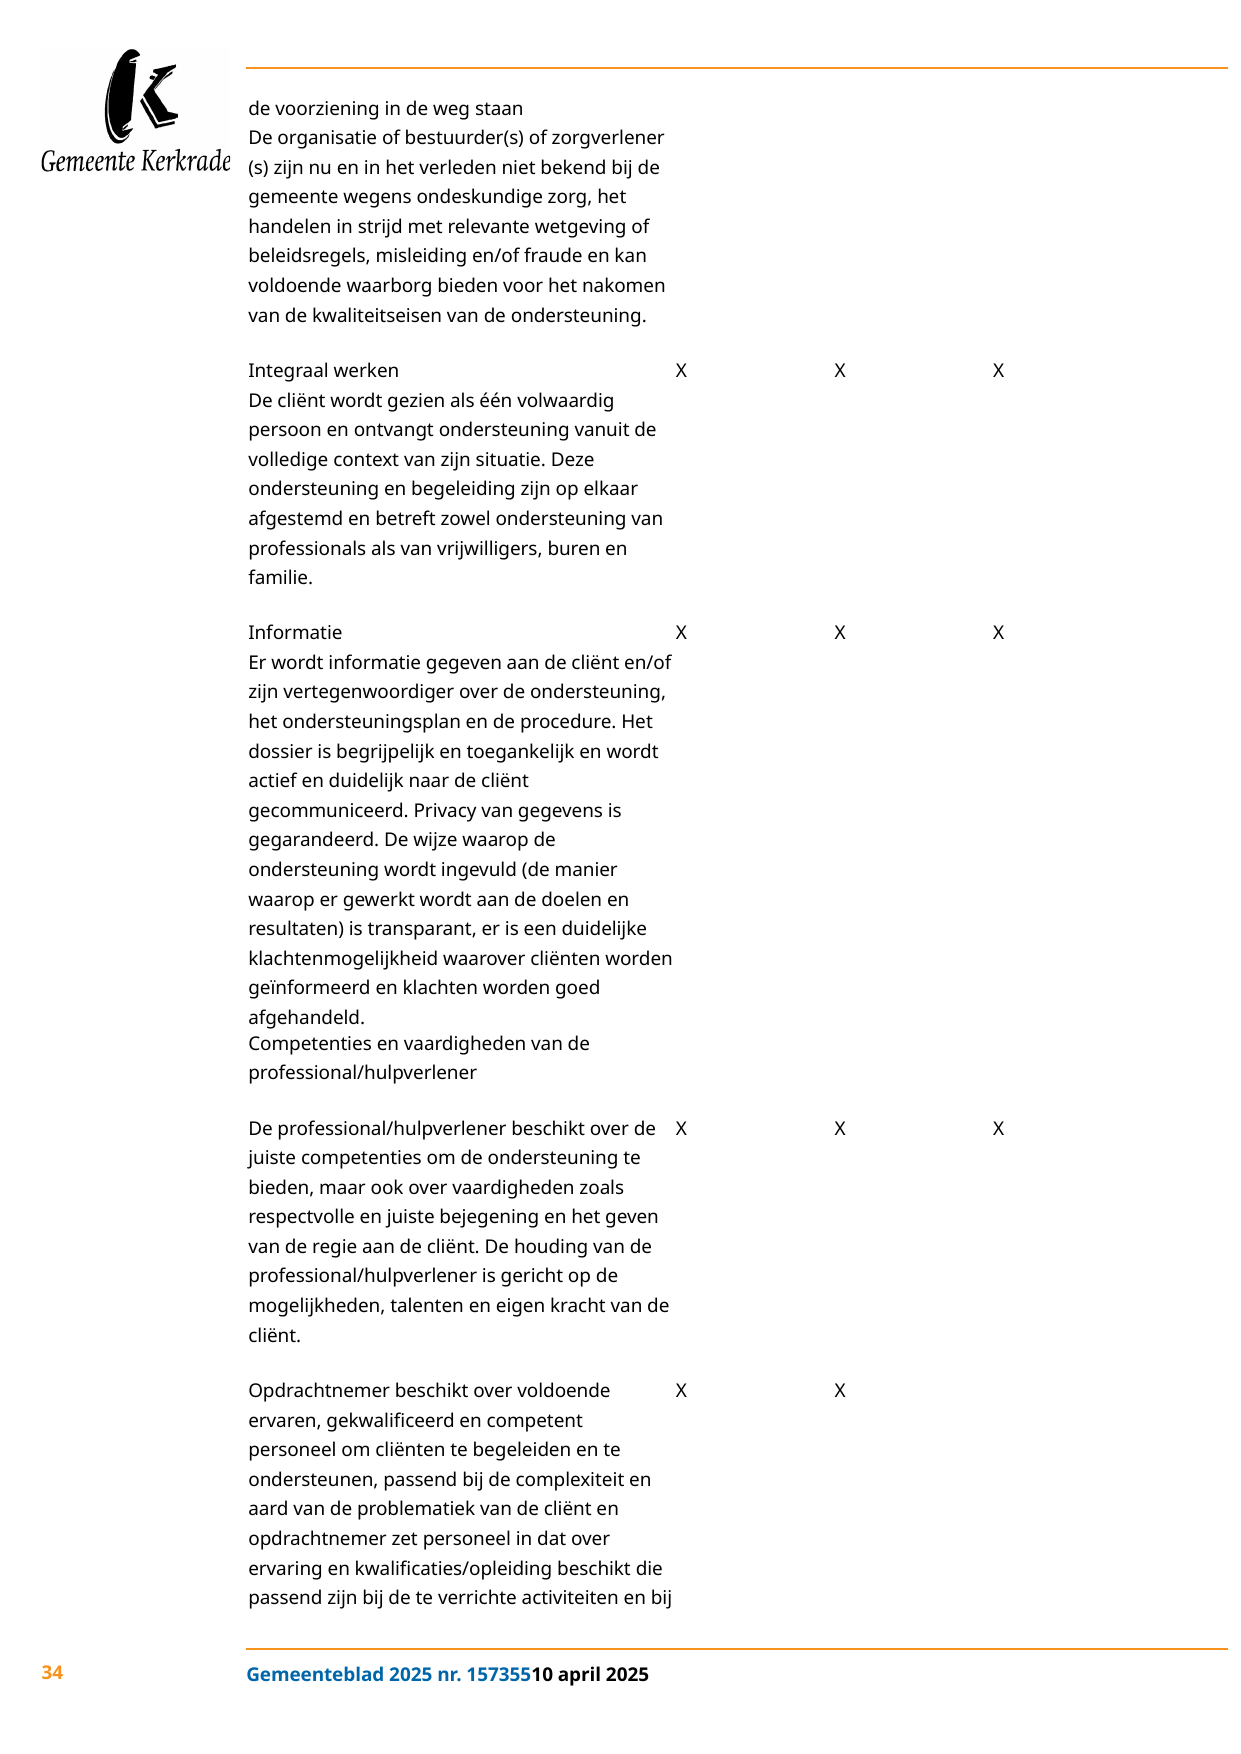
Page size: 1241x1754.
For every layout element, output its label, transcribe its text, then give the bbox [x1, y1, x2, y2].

table_cell X [676, 1115, 834, 1377]
table_cell [993, 95, 1152, 357]
table_cell X [993, 620, 1152, 1030]
picture [41, 47, 231, 172]
table_cell X [676, 620, 834, 1030]
table_cell [993, 1377, 1152, 1610]
table_cell [676, 95, 834, 357]
table_cell X [993, 1115, 1152, 1377]
table_cell Integraal werken De cliënt wordt gezien als één volwaardig persoon en ontvangt ondersteuning vanuit de volledige context van zijn situatie. Deze ondersteuning en begeleiding zijn op elkaar afgestemd en betreft zowel ondersteuning van professionals als van vrijwilligers, buren en familie. [248, 357, 676, 619]
table_cell X [834, 357, 993, 619]
table_cell X [676, 1377, 834, 1610]
table_cell [993, 1030, 1152, 1115]
table_cell X [993, 357, 1152, 619]
table_cell Competenties en vaardigheden van de professional/hulpverlener [248, 1030, 676, 1115]
table_cell [834, 95, 993, 357]
table_cell [676, 1030, 834, 1115]
table_cell Informatie Er wordt informatie gegeven aan de cliënt en/of zijn vertegenwoordiger over de ondersteuning, het ondersteuningsplan en de procedure. Het dossier is begrijpelijk en toegankelijk en wordt actief en duidelijk naar de cliënt gecommuniceerd. Privacy van gegevens is gegarandeerd. De wijze waarop de ondersteuning wordt ingevuld (de manier waarop er gewerkt wordt aan de doelen en resultaten) is transparant, er is een duidelijke klachtenmogelijkheid waarover cliënten worden geïnformeerd en klachten worden goed afgehandeld. [248, 620, 676, 1030]
table_cell Opdrachtnemer beschikt over voldoende ervaren, gekwalificeerd en competent personeel om cliënten te begeleiden en te ondersteunen, passend bij de complexiteit en aard van de problematiek van de cliënt en opdrachtnemer zet personeel in dat over ervaring en kwalificaties/opleiding beschikt die passend zijn bij de te verrichte activiteiten en bij [248, 1377, 676, 1610]
table_cell X [834, 620, 993, 1030]
table_cell X [834, 1115, 993, 1377]
table_cell de voorziening in de weg staan De organisatie of bestuurder(s) of zorgverlener (s) zijn nu en in het verleden niet bekend bij de gemeente wegens ondeskundige zorg, het handelen in strijd met relevante wetgeving of beleidsregels, misleiding en/of fraude en kan voldoende waarborg bieden voor het nakomen van de kwaliteitseisen van de ondersteuning. [248, 95, 676, 357]
table_cell De professional/hulpverlener beschikt over de juiste competenties om de ondersteuning te bieden, maar ook over vaardigheden zoals respectvolle en juiste bejegening en het geven van de regie aan de cliënt. De houding van de professional/hulpverlener is gericht op de mogelijkheden, talenten en eigen kracht van de cliënt. [248, 1115, 676, 1377]
table_cell [834, 1030, 993, 1115]
table_cell X [834, 1377, 993, 1610]
table_cell X [676, 357, 834, 619]
